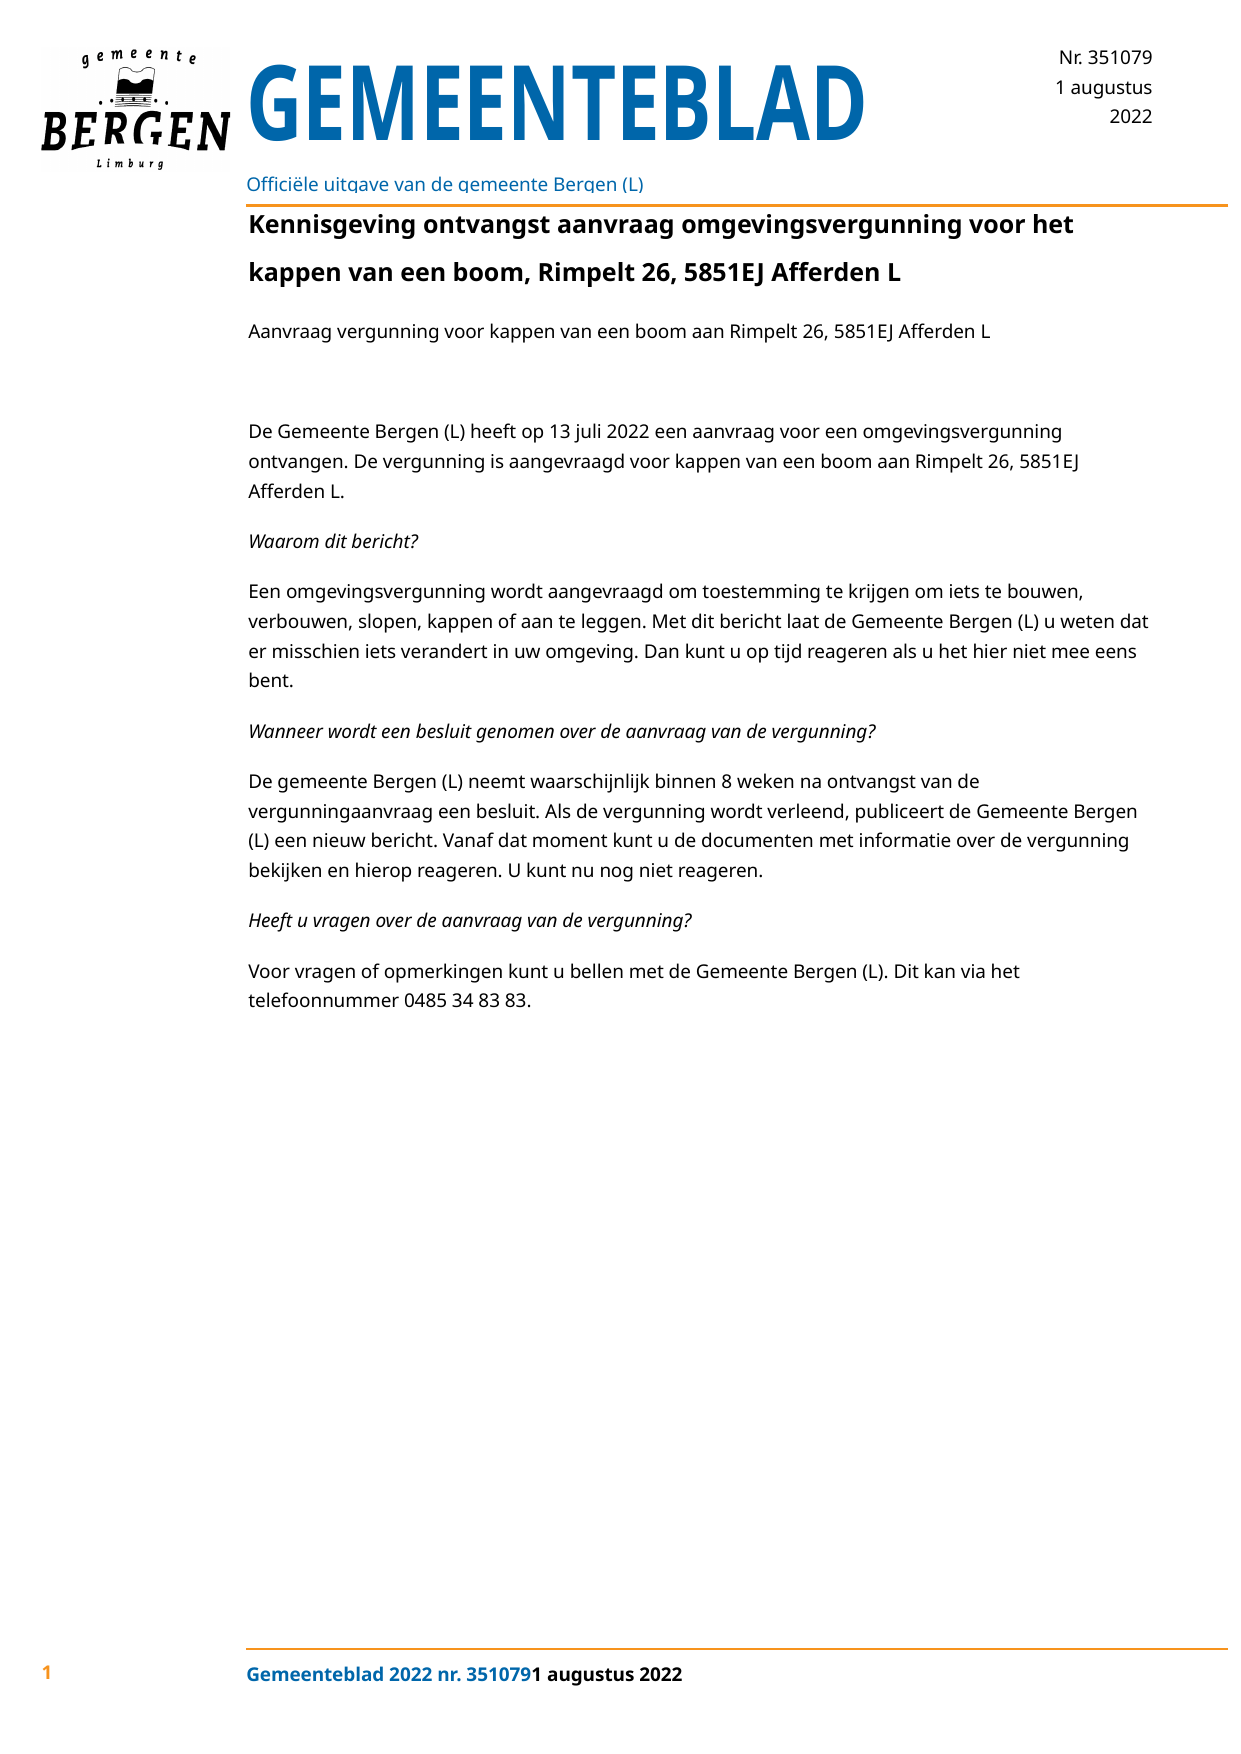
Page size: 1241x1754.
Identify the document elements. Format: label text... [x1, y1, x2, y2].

text Wanneer wordt een besluit genomen over de aanvraag van de vergunning? [248, 718, 1152, 744]
text Waarom dit bericht? [248, 528, 1152, 554]
text Kennisgeving ontvangst aanvraag omgevingsvergunning voor het kappen van een boom, Rimpelt 26, 5851EJ Afferden L [248, 207, 1152, 288]
text De Gemeente Bergen (L) heeft op 13 juli 2022 een aanvraag voor een omgevingsvergunning ontvangen. De vergunning is aangevraagd voor kappen van een boom aan Rimpelt 26, 5851EJ Afferden L. [248, 419, 1152, 504]
text De gemeente Bergen (L) neemt waarschijnlijk binnen 8 weken na ontvangst van de vergunningaanvraag een besluit. Als de vergunning wordt verleend, publiceert de Gemeente Bergen (L) een nieuw bericht. Vanaf dat moment kunt u de documenten met informatie over de vergunning bekijken en hierop reageren. U kunt nu nog niet reageren. [248, 768, 1152, 883]
picture [41, 47, 231, 172]
text Voor vragen of opmerkingen kunt u bellen met de Gemeente Bergen (L). Dit kan via het telefoonnummer 0485 34 83 83. [248, 958, 1152, 1013]
text Een omgevingsvergunning wordt aangevraagd om toestemming te krijgen om iets te bouwen, verbouwen, slopen, kappen of aan te leggen. Met dit bericht laat de Gemeente Bergen (L) u weten dat er misschien iets verandert in uw omgeving. Dan kunt u op tijd reageren als u het hier niet mee eens bent. [248, 579, 1152, 693]
text Aanvraag vergunning voor kappen van een boom aan Rimpelt 26, 5851EJ Afferden L [248, 318, 1152, 344]
text Heeft u vragen over de aanvraag van de vergunning? [248, 907, 1152, 933]
